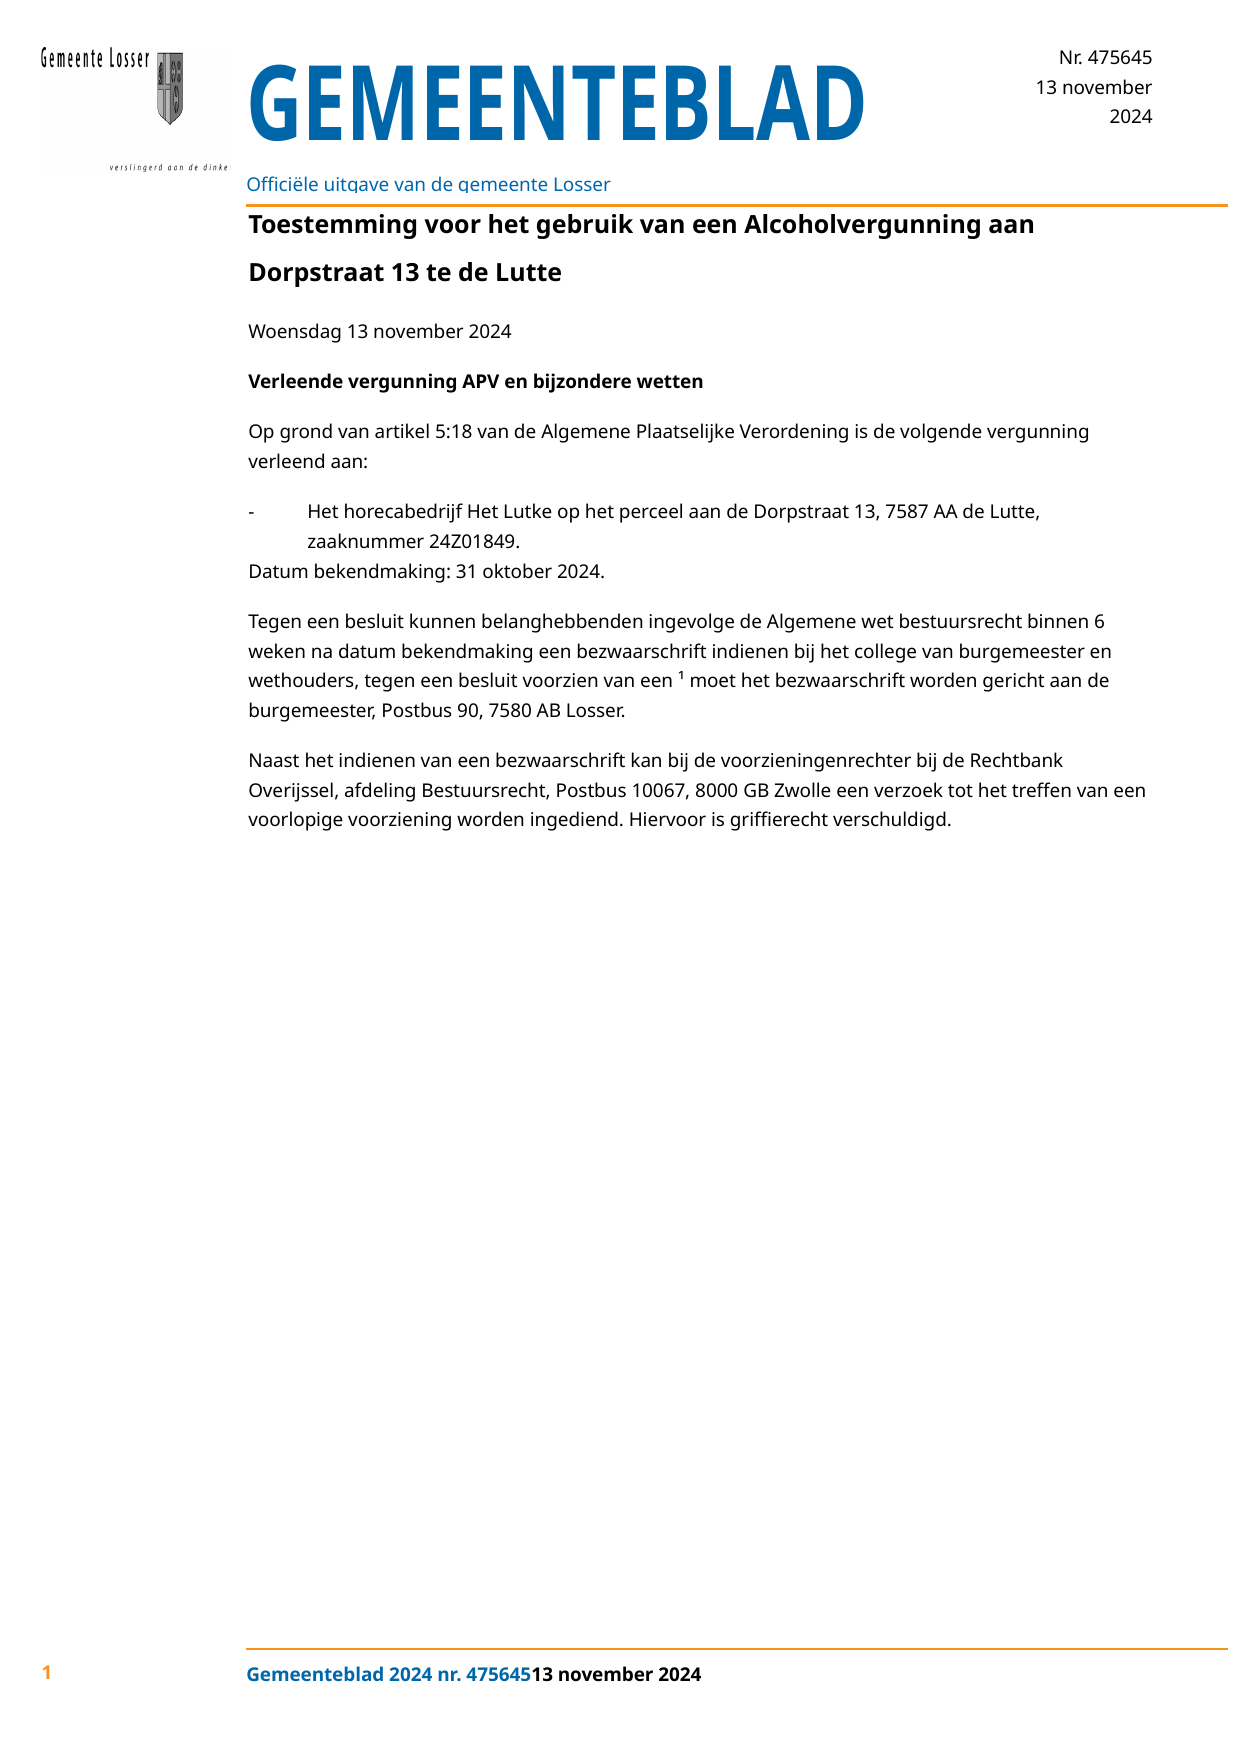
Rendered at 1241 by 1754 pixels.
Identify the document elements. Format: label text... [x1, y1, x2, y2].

text Verleende vergunning APV en bijzondere wetten [248, 368, 1152, 394]
text Toestemming voor het gebruik van een Alcoholvergunning aan Dorpstraat 13 te de Lutte [248, 207, 1152, 288]
text Datum bekendmaking: 31 oktober 2024. [248, 558, 1152, 584]
text Woensdag 13 november 2024 [248, 318, 1152, 344]
text Tegen een besluit kunnen belanghebbenden ingevolge de Algemene wet bestuursrecht binnen 6 weken na datum bekendmaking een bezwaarschrift indienen bij het college van burgemeester en wethouders, tegen een besluit voorzien van een ¹ moet het bezwaarschrift worden gericht aan de burgemeester, Postbus 90, 7580 AB Losser. [248, 608, 1152, 723]
list Het horecabedrijf Het Lutke op het perceel aan de Dorpstraat 13, 7587 AA de Lutte, zaaknummer 24Z01849. [248, 499, 1152, 554]
text Op grond van artikel 5:18 van de Algemene Plaatselijke Verordening is de volgende vergunning verleend aan: [248, 419, 1152, 474]
picture [41, 47, 231, 172]
text Naast het indienen van een bezwaarschrift kan bij de voorzieningenrechter bij de Rechtbank Overijssel, afdeling Bestuursrecht, Postbus 10067, 8000 GB Zwolle een verzoek tot het treffen van een voorlopige voorziening worden ingediend. Hiervoor is griffierecht verschuldigd. [248, 747, 1152, 832]
